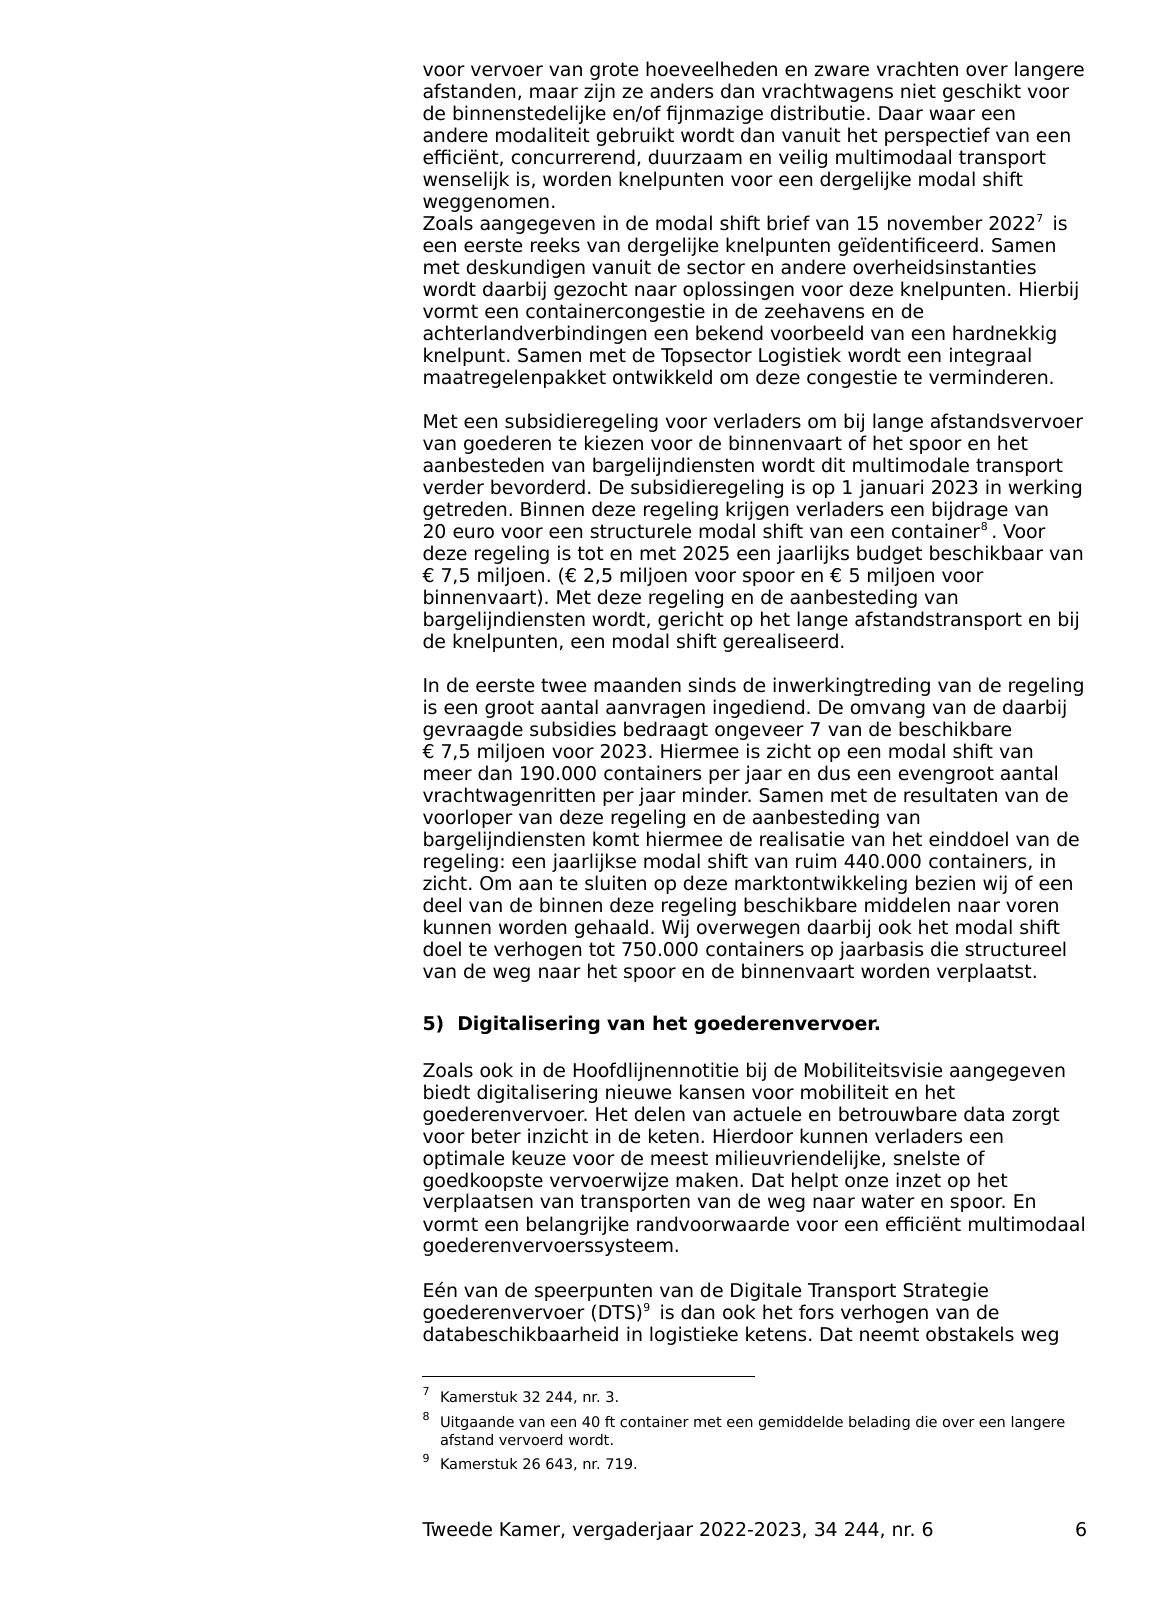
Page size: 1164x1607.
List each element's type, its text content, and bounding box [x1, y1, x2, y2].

text Zoals ook in de Hoofdlijnennotitie bij de Mobiliteitsvisie aangegeven biedt digitalisering nieuwe kansen voor mobiliteit en het goederenvervoer. Het delen van actuele en betrouwbare data zorgt voor beter inzicht in de keten. Hierdoor kunnen verladers een optimale keuze voor de meest milieuvriendelijke, snelste of goedkoopste vervoerwijze maken. Dat helpt onze inzet op het verplaatsen van transporten van de weg naar water en spoor. En vormt een belangrijke randvoorwaarde voor een efficiënt multimodaal goederenvervoerssysteem. [422, 1059, 1087, 1257]
text Eén van de speerpunten van de Digitale Transport Strategie goederenvervoer (DTS) is dan ook het fors verhogen van de databeschikbaarheid in logistieke ketens. Dat neemt obstakels weg [422, 1279, 1087, 1346]
text Zoals aangegeven in de modal shift brief van 15 november 2022 is een eerste reeks van dergelijke knelpunten geïdentificeerd. Samen met deskundigen vanuit de sector en andere overheidsinstanties wordt daarbij gezocht naar oplossingen voor deze knelpunten. Hierbij vormt een containercongestie in de zeehavens en de achterlandverbindingen een bekend voorbeeld van een hardnekkig knelpunt. Samen met de Topsector Logistiek wordt een integraal maatregelenpakket ontwikkeld om deze congestie te verminderen. [422, 213, 1087, 389]
subtitle 5) Digitalisering van het goederenvervoer. [422, 1013, 1087, 1034]
text Kamerstuk 32 244, nr. 3. [422, 1385, 1087, 1407]
text Met een subsidieregeling voor verladers om bij lange afstandsvervoer van goederen te kiezen voor de binnenvaart of het spoor en het aanbesteden van bargelijndiensten wordt dit multimodale transport verder bevorderd. De subsidieregeling is op 1 januari 2023 in werking getreden. Binnen deze regeling krijgen verladers een bijdrage van 20 euro voor een structurele modal shift van een container. Voor deze regeling is tot en met 2025 een jaarlijks budget beschikbaar van € 7,5 miljoen. (€ 2,5 miljoen voor spoor en € 5 miljoen voor binnenvaart). Met deze regeling en de aanbesteding van bargelijndiensten wordt, gericht op het lange afstandstransport en bij de knelpunten, een modal shift gerealiseerd. [422, 411, 1087, 653]
text Kamerstuk 26 643, nr. 719. [422, 1452, 1087, 1474]
text In de eerste twee maanden sinds de inwerkingtreding van de regeling is een groot aantal aanvragen ingediend. De omvang van de daarbij gevraagde subsidies bedraagt ongeveer 7 van de beschikbare € 7,5 miljoen voor 2023. Hiermee is zicht op een modal shift van meer dan 190.000 containers per jaar en dus een evengroot aantal vrachtwagenritten per jaar minder. Samen met de resultaten van de voorloper van deze regeling en de aanbesteding van bargelijndiensten komt hiermee de realisatie van het einddoel van de regeling: een jaarlijkse modal shift van ruim 440.000 containers, in zicht. Om aan te sluiten op deze marktontwikkeling bezien wij of een deel van de binnen deze regeling beschikbare middelen naar voren kunnen worden gehaald. Wij overwegen daarbij ook het modal shift doel te verhogen tot 750.000 containers op jaarbasis die structureel van de weg naar het spoor en de binnenvaart worden verplaatst. [422, 675, 1087, 983]
text voor vervoer van grote hoeveelheden en zware vrachten over langere afstanden, maar zijn ze anders dan vrachtwagens niet geschikt voor de binnenstedelijke en/of fijnmazige distributie. Daar waar een andere modaliteit gebruikt wordt dan vanuit het perspectief van een efficiënt, concurrerend, duurzaam en veilig multimodaal transport wenselijk is, worden knelpunten voor een dergelijke modal shift weggenomen. [422, 59, 1087, 213]
text Uitgaande van een 40 ft container met een gemiddelde belading die over een langere afstand vervoerd wordt. [422, 1410, 1087, 1449]
